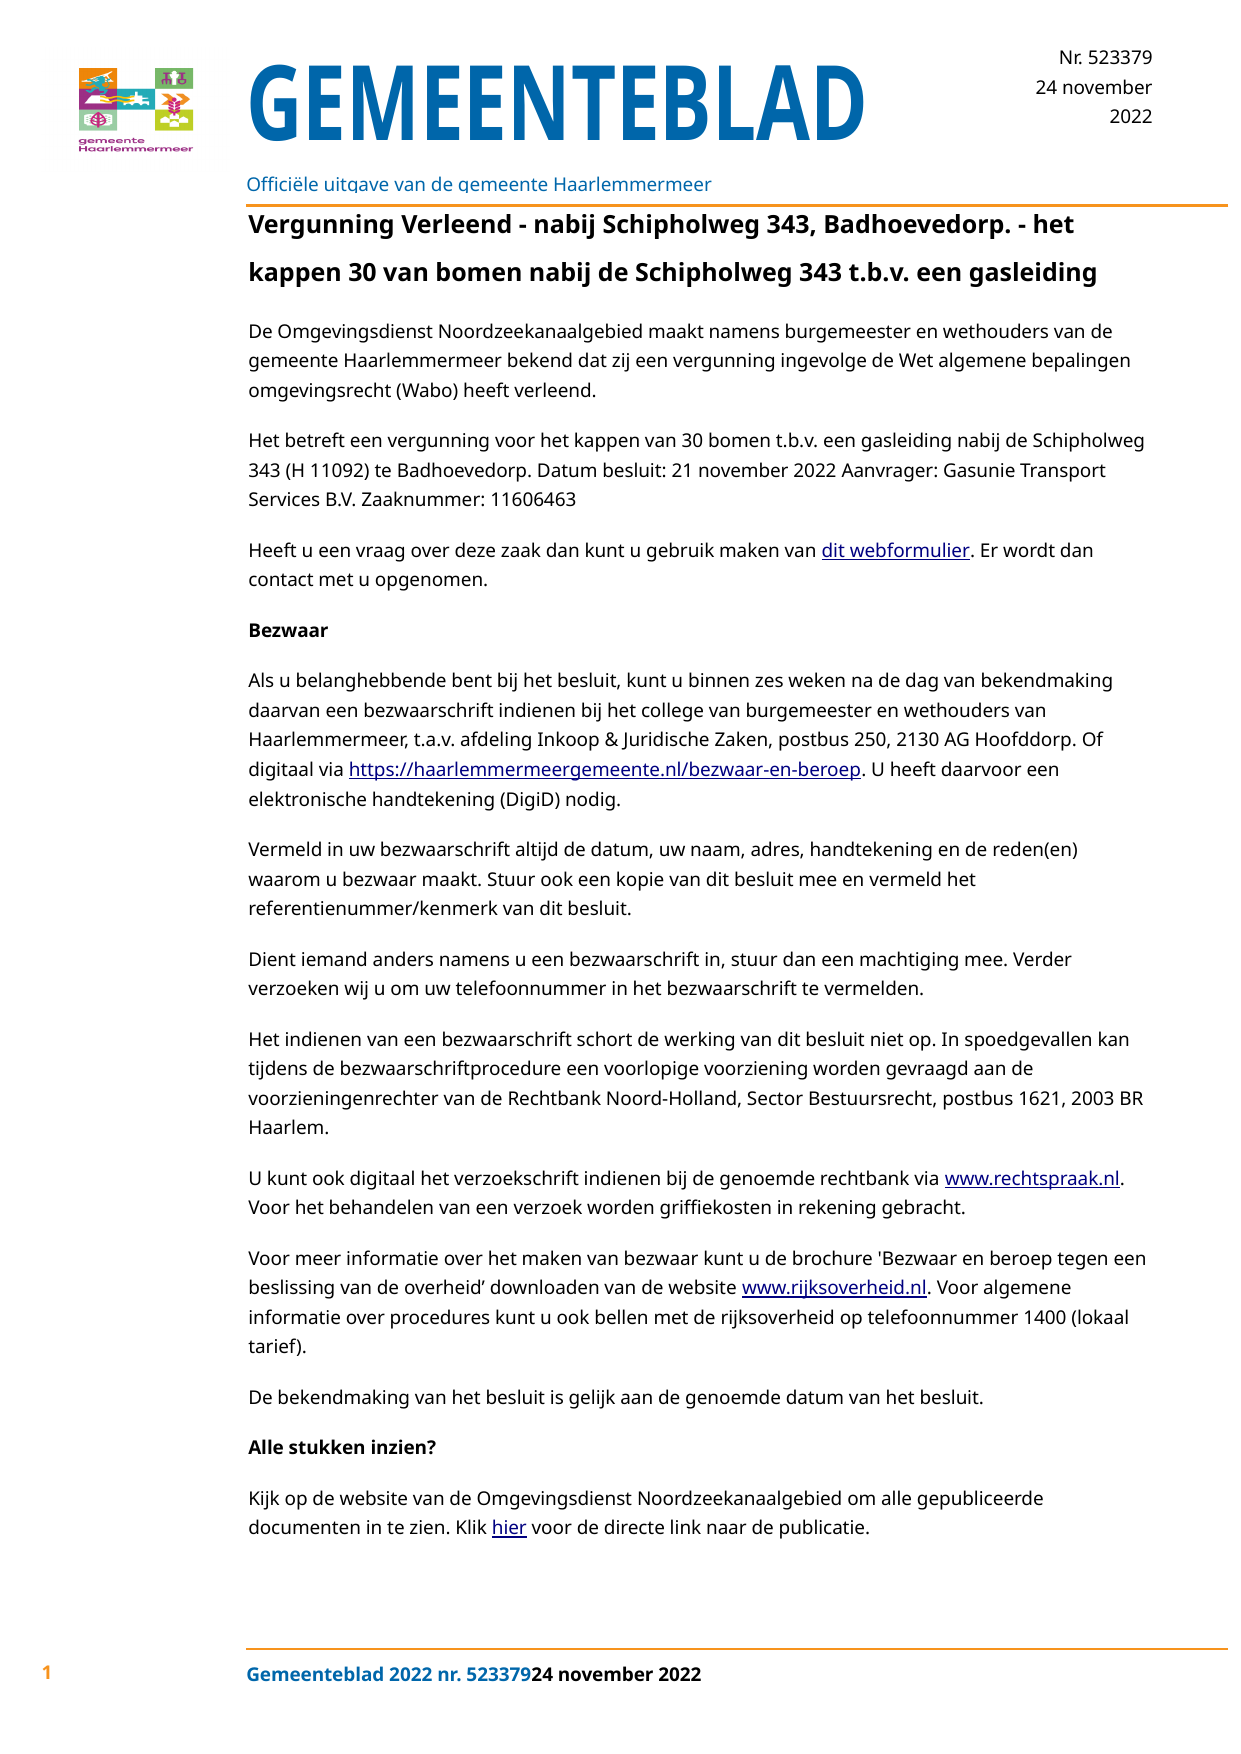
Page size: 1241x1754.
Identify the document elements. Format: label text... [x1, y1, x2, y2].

text U kunt ook digitaal het verzoekschrift indienen bij de genoemde rechtbank via www.rechtspraak.nl. Voor het behandelen van een verzoek worden griffiekosten in rekening gebracht. [248, 1165, 1152, 1220]
text Alle stukken inzien? [248, 1434, 1152, 1460]
text Heeft u een vraag over deze zaak dan kunt u gebruik maken van dit webformulier. Er wordt dan contact met u opgenomen. [248, 537, 1152, 592]
text De Omgevingsdienst Noordzeekanaalgebied maakt namens burgemeester en wethouders van de gemeente Haarlemmermeer bekend dat zij een vergunning ingevolge de Wet algemene bepalingen omgevingsrecht (Wabo) heeft verleend. [248, 318, 1152, 403]
text Het indienen van een bezwaarschrift schort de werking van dit besluit niet op. In spoedgevallen kan tijdens de bezwaarschriftprocedure een voorlopige voorziening worden gevraagd aan de voorzieningenrechter van de Rechtbank Noord-Holland, Sector Bestuursrecht, postbus 1621, 2003 BR Haarlem. [248, 1026, 1152, 1140]
text Kijk op de website van de Omgevingsdienst Noordzeekanaalgebied om alle gepubliceerde documenten in te zien. Klik hier voor de directe link naar de publicatie. [248, 1485, 1152, 1540]
text Bezwaar [248, 617, 1152, 643]
text Vermeld in uw bezwaarschrift altijd de datum, uw naam, adres, handtekening en de reden(en) waarom u bezwaar maakt. Stuur ook een kopie van dit besluit mee en vermeld het referentienummer/kenmerk van dit besluit. [248, 836, 1152, 921]
text Het betreft een vergunning voor het kappen van 30 bomen t.b.v. een gasleiding nabij de Schipholweg 343 (H 11092) te Badhoevedorp. Datum besluit: 21 november 2022 Aanvrager: Gasunie Transport Services B.V. Zaaknummer: 11606463 [248, 427, 1152, 512]
text Voor meer informatie over het maken van bezwaar kunt u de brochure 'Bezwaar en beroep tegen een beslissing van de overheid’ downloaden van de website www.rijksoverheid.nl. Voor algemene informatie over procedures kunt u ook bellen met de rijksoverheid op telefoonnummer 1400 (lokaal tarief). [248, 1245, 1152, 1359]
text Als u belanghebbende bent bij het besluit, kunt u binnen zes weken na de dag van bekendmaking daarvan een bezwaarschrift indienen bij het college van burgemeester en wethouders van Haarlemmermeer, t.a.v. afdeling Inkoop & Juridische Zaken, postbus 250, 2130 AG Hoofddorp. Of digitaal via https://haarlemmermeergemeente.nl/bezwaar-en-beroep. U heeft daarvoor een elektronische handtekening (DigiD) nodig. [248, 667, 1152, 812]
text Dient iemand anders namens u een bezwaarschrift in, stuur dan een machtiging mee. Verder verzoeken wij u om uw telefoonnummer in het bezwaarschrift te vermelden. [248, 946, 1152, 1001]
text Vergunning Verleend - nabij Schipholweg 343, Badhoevedorp. - het kappen 30 van bomen nabij de Schipholweg 343 t.b.v. een gasleiding [248, 207, 1152, 288]
text De bekendmaking van het besluit is gelijk aan de genoemde datum van het besluit. [248, 1384, 1152, 1410]
picture [41, 47, 231, 172]
